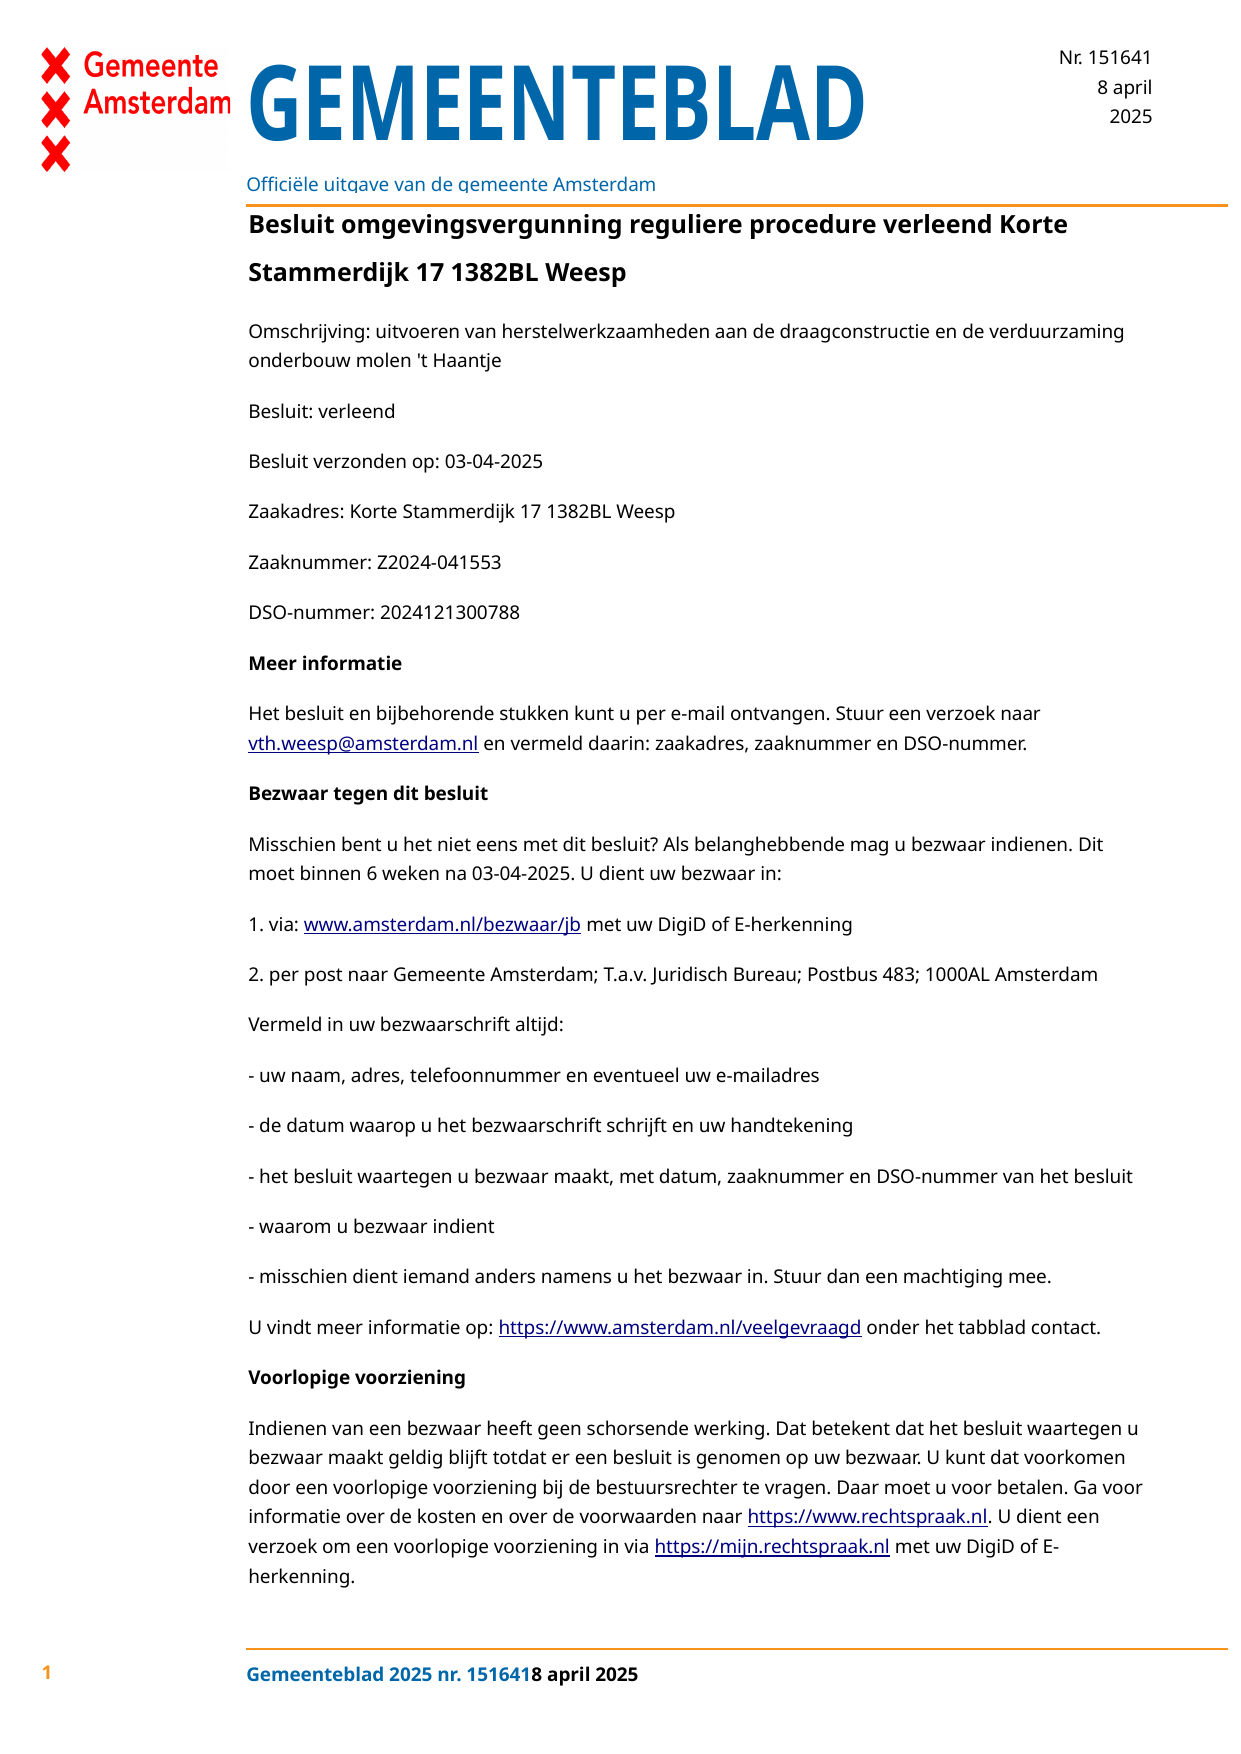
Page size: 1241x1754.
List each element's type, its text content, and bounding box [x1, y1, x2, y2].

text Het besluit en bijbehorende stukken kunt u per e-mail ontvangen. Stuur een verzoek naar vth.weesp@amsterdam.nl en vermeld daarin: zaakadres, zaaknummer en DSO-nummer. [248, 700, 1152, 756]
text - het besluit waartegen u bezwaar maakt, met datum, zaaknummer en DSO-nummer van het besluit [248, 1163, 1152, 1189]
text Besluit: verleend [248, 398, 1152, 424]
text Vermeld in uw bezwaarschrift altijd: [248, 1012, 1152, 1037]
text - misschien dient iemand anders namens u het bezwaar in. Stuur dan een machtiging mee. [248, 1264, 1152, 1289]
text Zaakadres: Korte Stammerdijk 17 1382BL Weesp [248, 499, 1152, 524]
text Meer informatie [248, 650, 1152, 676]
picture [41, 47, 231, 172]
text Voorlopige voorziening [248, 1364, 1152, 1390]
text 1. via: www.amsterdam.nl/bezwaar/jb met uw DigiD of E-herkenning [248, 911, 1152, 937]
text Bezwaar tegen dit besluit [248, 780, 1152, 806]
text Zaaknummer: Z2024-041553 [248, 549, 1152, 575]
text DSO-nummer: 2024121300788 [248, 599, 1152, 625]
text Besluit omgevingsvergunning reguliere procedure verleend Korte Stammerdijk 17 1382BL Weesp [248, 207, 1152, 288]
text U vindt meer informatie op: https://www.amsterdam.nl/veelgevraagd onder het tabblad contact. [248, 1314, 1152, 1340]
text - uw naam, adres, telefoonnummer en eventueel uw e-mailadres [248, 1062, 1152, 1088]
text Indienen van een bezwaar heeft geen schorsende werking. Dat betekent dat het besluit waartegen u bezwaar maakt geldig blijft totdat er een besluit is genomen op uw bezwaar. U kunt dat voorkomen door een voorlopige voorziening bij de bestuursrechter te vragen. Daar moet u voor betalen. Ga voor informatie over de kosten en over de voorwaarden naar https://www.rechtspraak.nl. U dient een verzoek om een voorlopige voorziening in via https://mijn.rechtspraak.nl met uw DigiD of E-herkenning. [248, 1415, 1152, 1589]
text Omschrijving: uitvoeren van herstelwerkzaamheden aan de draagconstructie en de verduurzaming onderbouw molen 't Haantje [248, 318, 1152, 373]
text - waarom u bezwaar indient [248, 1213, 1152, 1239]
text 2. per post naar Gemeente Amsterdam; T.a.v. Juridisch Bureau; Postbus 483; 1000AL Amsterdam [248, 961, 1152, 987]
text Misschien bent u het niet eens met dit besluit? Als belanghebbende mag u bezwaar indienen. Dit moet binnen 6 weken na 03-04-2025. U dient uw bezwaar in: [248, 831, 1152, 886]
text - de datum waarop u het bezwaarschrift schrijft en uw handtekening [248, 1112, 1152, 1138]
text Besluit verzonden op: 03-04-2025 [248, 448, 1152, 474]
